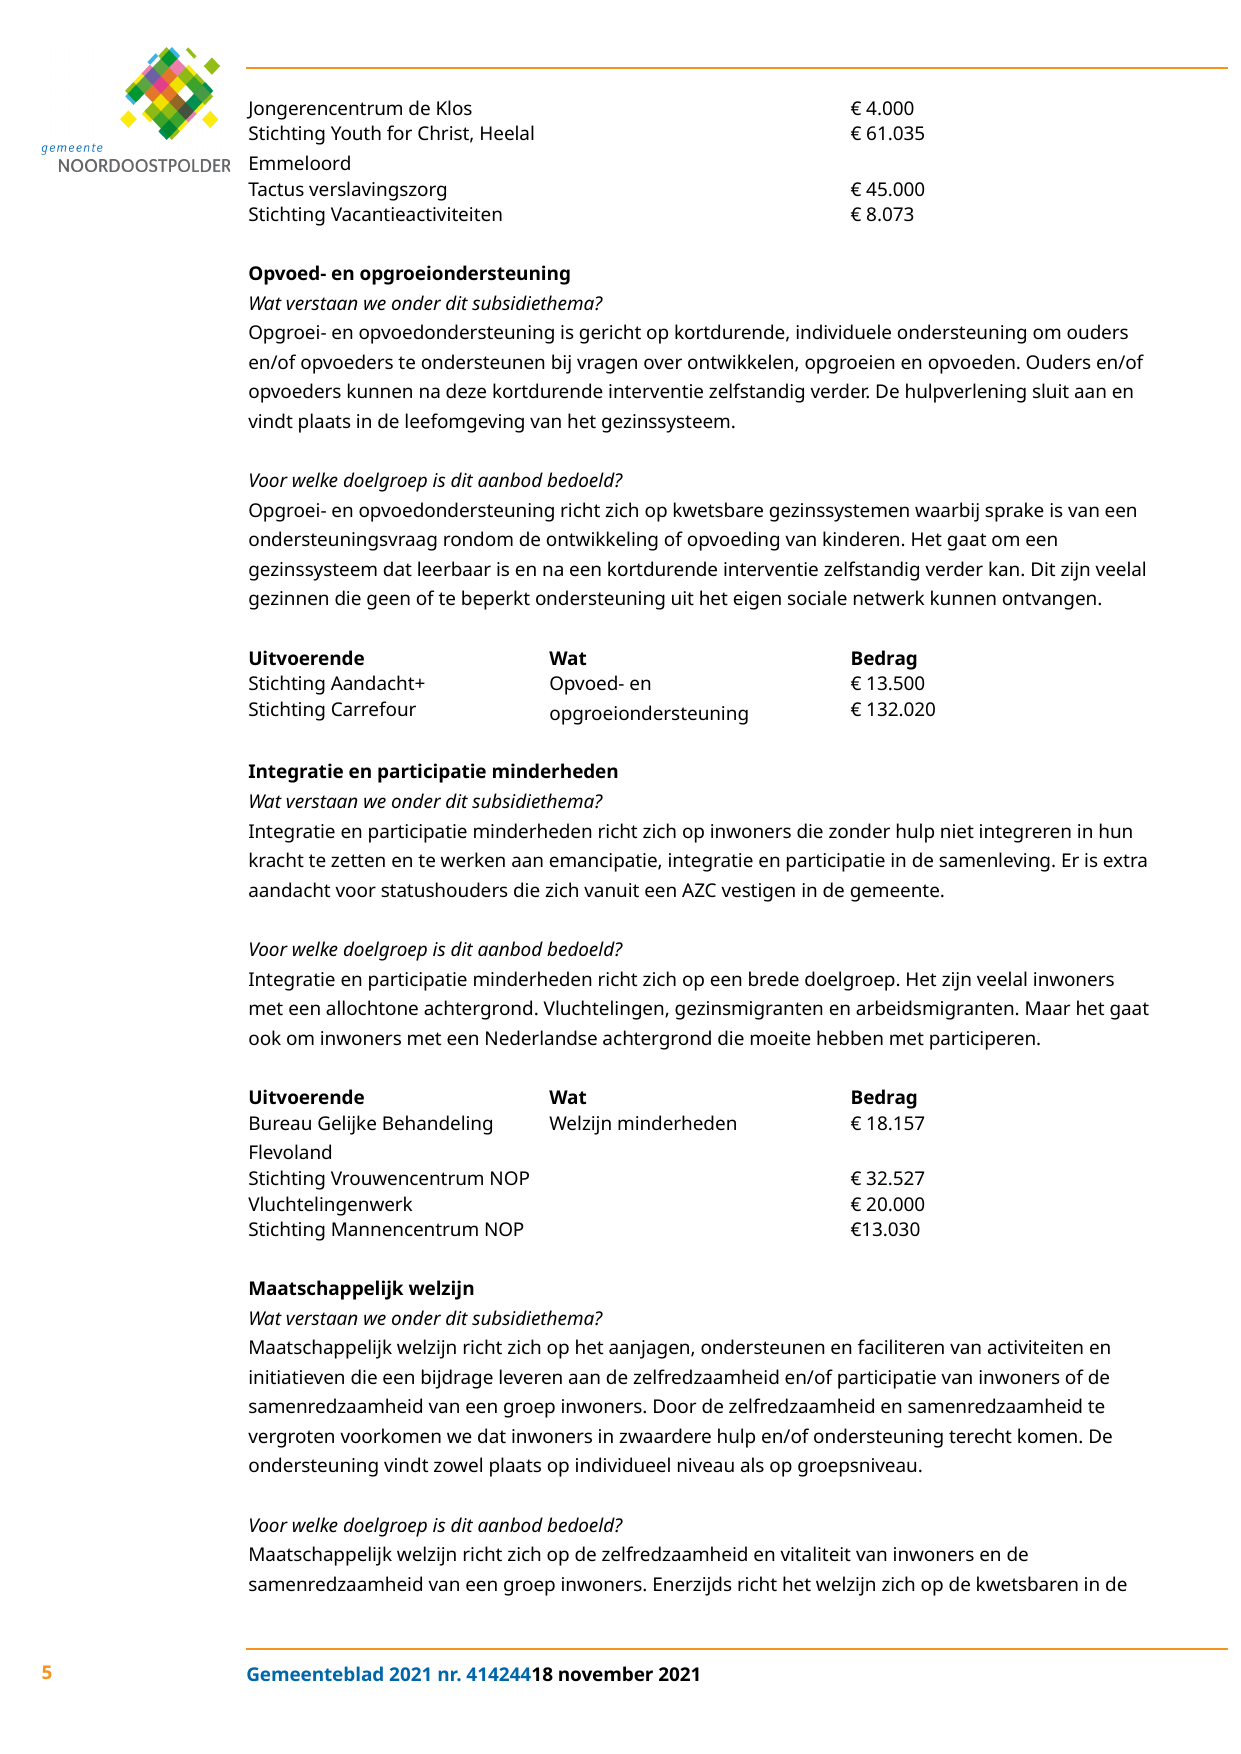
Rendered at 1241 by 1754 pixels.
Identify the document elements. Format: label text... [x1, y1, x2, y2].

table_cell € 8.073 [850, 202, 1152, 227]
table_cell € 45.000 [850, 176, 1152, 202]
table_cell Stichting Aandacht+ [248, 671, 549, 696]
table_header Bedrag [850, 1084, 1152, 1110]
table_cell € 20.000 [850, 1191, 1152, 1217]
table_cell Stichting Mannencentrum NOP [248, 1217, 549, 1242]
table_cell € 132.020 [850, 696, 1152, 726]
table_header Wat [549, 1084, 850, 1110]
table_cell € 32.527 [850, 1165, 1152, 1191]
table_cell € 18.157 [850, 1110, 1152, 1165]
picture [41, 47, 231, 172]
text Maatschappelijk welzijn richt zich op de zelfredzaamheid en vitaliteit van inwoners en de samenredzaamheid van een groep inwoners. Enerzijds richt het welzijn zich op de kwetsbaren in de [248, 1541, 1152, 1597]
text Wat verstaan we onder dit subsidiethema? [248, 1305, 1152, 1331]
table_header Wat [549, 645, 850, 671]
table_cell Vluchtelingenwerk [248, 1191, 549, 1217]
table_cell Stichting Youth for Christ, Heelal Emmeloord [248, 121, 549, 176]
text Wat verstaan we onder dit subsidiethema? [248, 788, 1152, 814]
text Voor welke doelgroep is dit aanbod bedoeld? [248, 936, 1152, 962]
table_cell Welzijn minderheden [549, 1110, 850, 1242]
text Opgroei- en opvoedondersteuning richt zich op kwetsbare gezinssystemen waarbij sprake is van een ondersteuningsvraag rondom de ontwikkeling of opvoeding van kinderen. Het gaat om een gezinssysteem dat leerbaar is en na een kortdurende interventie zelfstandig verder kan. Dit zijn veelal gezinnen die geen of te beperkt ondersteuning uit het eigen sociale netwerk kunnen ontvangen. [248, 497, 1152, 611]
table_cell Jongerencentrum de Klos [248, 95, 549, 121]
text Opvoed- en opgroeiondersteuning [248, 260, 1152, 286]
table_cell Stichting Carrefour [248, 696, 549, 726]
text Opgroei- en opvoedondersteuning is gericht op kortdurende, individuele ondersteuning om ouders en/of opvoeders te ondersteunen bij vragen over ontwikkelen, opgroeien en opvoeden. Ouders en/of opvoeders kunnen na deze kortdurende interventie zelfstandig verder. De hulpverlening sluit aan en vindt plaats in de leefomgeving van het gezinssysteem. [248, 319, 1152, 434]
text Maatschappelijk welzijn richt zich op het aanjagen, ondersteunen en faciliteren van activiteiten en initiatieven die een bijdrage leveren aan de zelfredzaamheid en/of participatie van inwoners of de samenredzaamheid van een groep inwoners. Door de zelfredzaamheid en samenredzaamheid te vergroten voorkomen we dat inwoners in zwaardere hulp en/of ondersteuning terecht komen. De ondersteuning vindt zowel plaats op individueel niveau als op groepsniveau. [248, 1334, 1152, 1478]
text Wat verstaan we onder dit subsidiethema? [248, 290, 1152, 315]
text Integratie en participatie minderheden richt zich op inwoners die zonder hulp niet integreren in hun kracht te zetten en te werken aan emancipatie, integratie en participatie in de samenleving. Er is extra aandacht voor statushouders die zich vanuit een AZC vestigen in de gemeente. [248, 818, 1152, 903]
table_cell €13.030 [850, 1217, 1152, 1242]
table_cell € 13.500 [850, 671, 1152, 696]
table_cell Stichting Vrouwencentrum NOP [248, 1165, 549, 1191]
text Integratie en participatie minderheden [248, 759, 1152, 784]
text Maatschappelijk welzijn [248, 1275, 1152, 1301]
table_cell € 4.000 [850, 95, 1152, 121]
table_header Uitvoerende [248, 645, 549, 671]
table_cell Stichting Vacantieactiviteiten [248, 202, 549, 227]
table_cell Opvoed- en opgroeiondersteuning [549, 671, 850, 726]
table_cell Tactus verslavingszorg [248, 176, 549, 202]
text Voor welke doelgroep is dit aanbod bedoeld? [248, 1512, 1152, 1538]
table_cell € 61.035 [850, 121, 1152, 176]
text Voor welke doelgroep is dit aanbod bedoeld? [248, 467, 1152, 493]
text Integratie en participatie minderheden richt zich op een brede doelgroep. Het zijn veelal inwoners met een allochtone achtergrond. Vluchtelingen, gezinsmigranten en arbeidsmigranten. Maar het gaat ook om inwoners met een Nederlandse achtergrond die moeite hebben met participeren. [248, 966, 1152, 1051]
table_cell [549, 95, 850, 227]
table_header Bedrag [850, 645, 1152, 671]
table_header Uitvoerende [248, 1084, 549, 1110]
table_cell Bureau Gelijke Behandeling Flevoland [248, 1110, 549, 1165]
